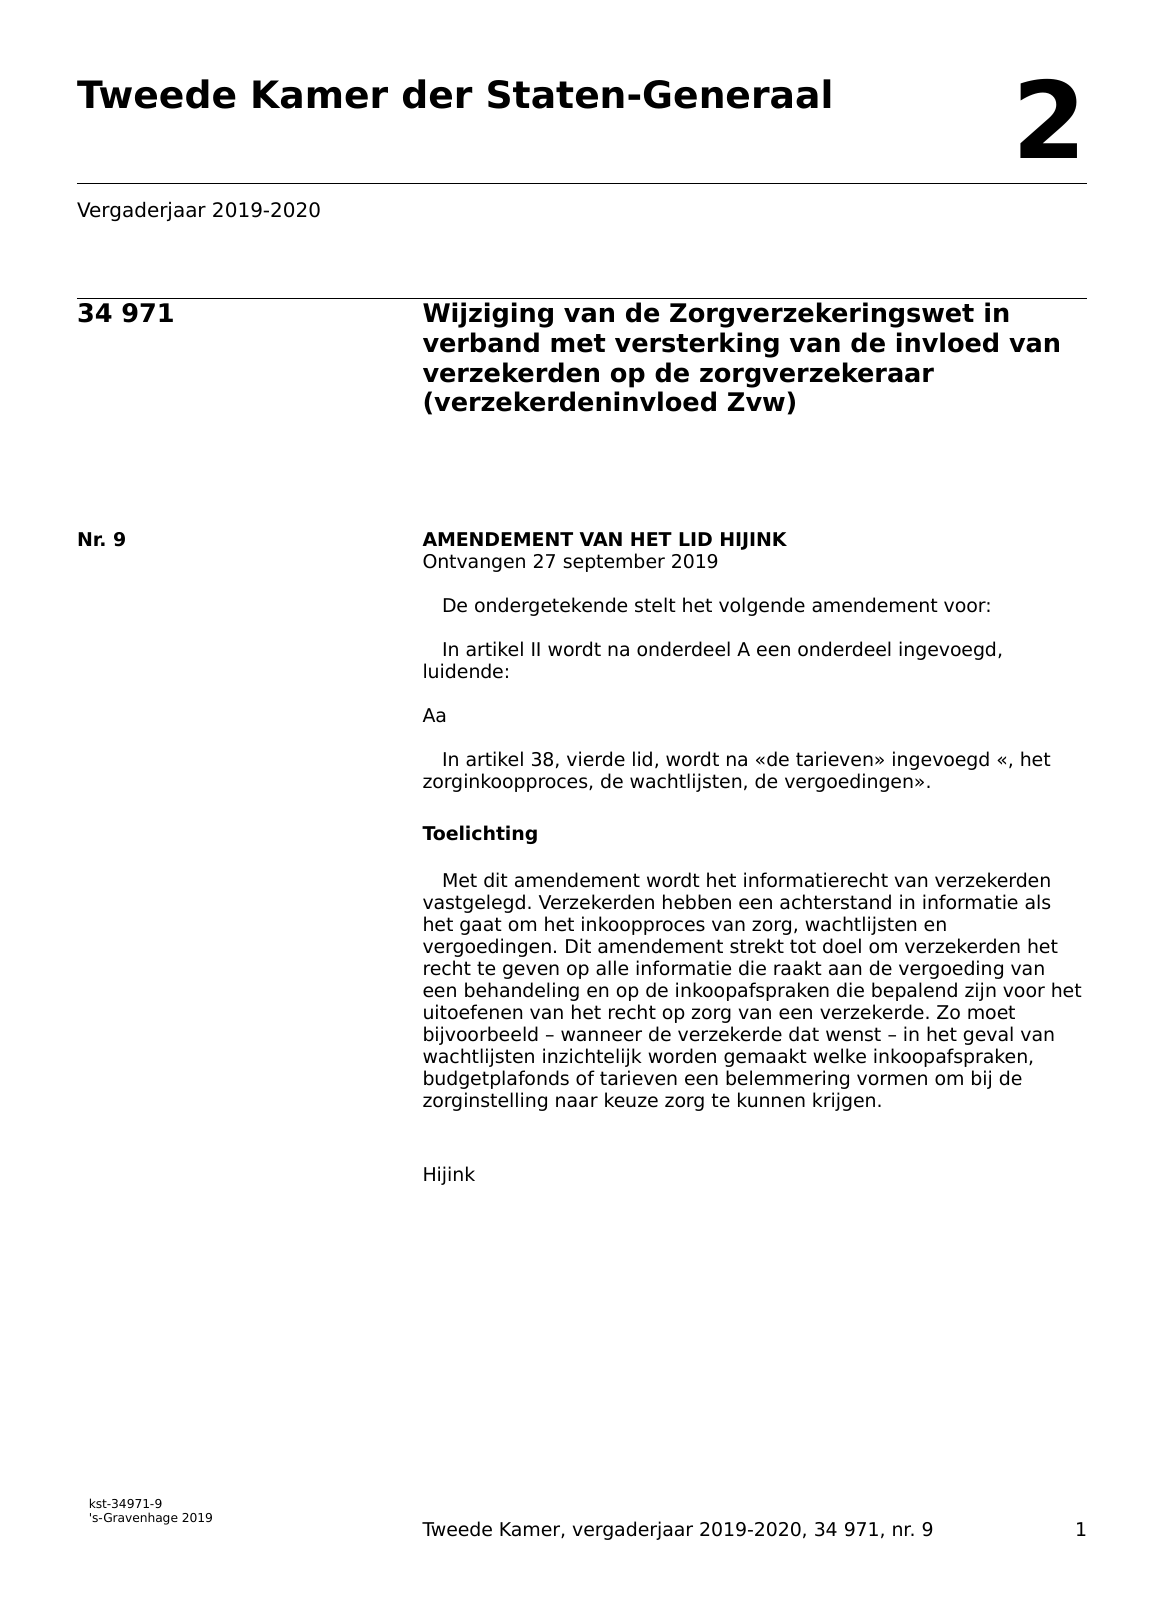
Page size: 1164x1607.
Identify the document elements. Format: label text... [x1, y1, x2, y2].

text De ondergetekende stelt het volgende amendement voor: [422, 595, 1087, 617]
table_header 2 [886, 59, 1087, 183]
subtitle Nr. 9 AMENDEMENT VAN HET LID HIJINK [77, 529, 1087, 551]
subtitle 34 971 Wijziging van de Zorgverzekeringswet in verband met versterking van de invloed van verzekerden op de zorgverzekeraar (verzekerdeninvloed Zvw) [77, 299, 1087, 418]
table_header Tweede Kamer der Staten-Generaal [77, 59, 886, 183]
text In artikel II wordt na onderdeel A een onderdeel ingevoegd, luidende: [422, 639, 1087, 683]
text Hijink [422, 1142, 1087, 1186]
text 's-Gravenhage 2019 [88, 1511, 323, 1525]
text Ontvangen 27 september 2019 [422, 551, 1087, 573]
table_cell Vergaderjaar 2019-2020 [77, 184, 1087, 298]
text Aa [422, 705, 1087, 727]
text In artikel 38, vierde lid, wordt na «de tarieven» ingevoegd «, het zorginkoopproces, de wachtlijsten, de vergoedingen». [422, 749, 1087, 793]
text kst-34971-9 [88, 1497, 323, 1511]
subtitle Toelichting [422, 823, 1087, 845]
text Met dit amendement wordt het informatierecht van verzekerden vastgelegd. Verzekerden hebben een achterstand in informatie als het gaat om het inkoopproces van zorg, wachtlijsten en vergoedingen. Dit amendement strekt tot doel om verzekerden het recht te geven op alle informatie die raakt aan de vergoeding van een behandeling en op de inkoopafspraken die bepalend zijn voor het uitoefenen van het recht op zorg van een verzekerde. Zo moet bijvoorbeeld – wanneer de verzekerde dat wenst – in het geval van wachtlijsten inzichtelijk worden gemaakt welke inkoopafspraken, budgetplafonds of tarieven een belemmering vormen om bij de zorginstelling naar keuze zorg te kunnen krijgen. [422, 870, 1087, 1112]
